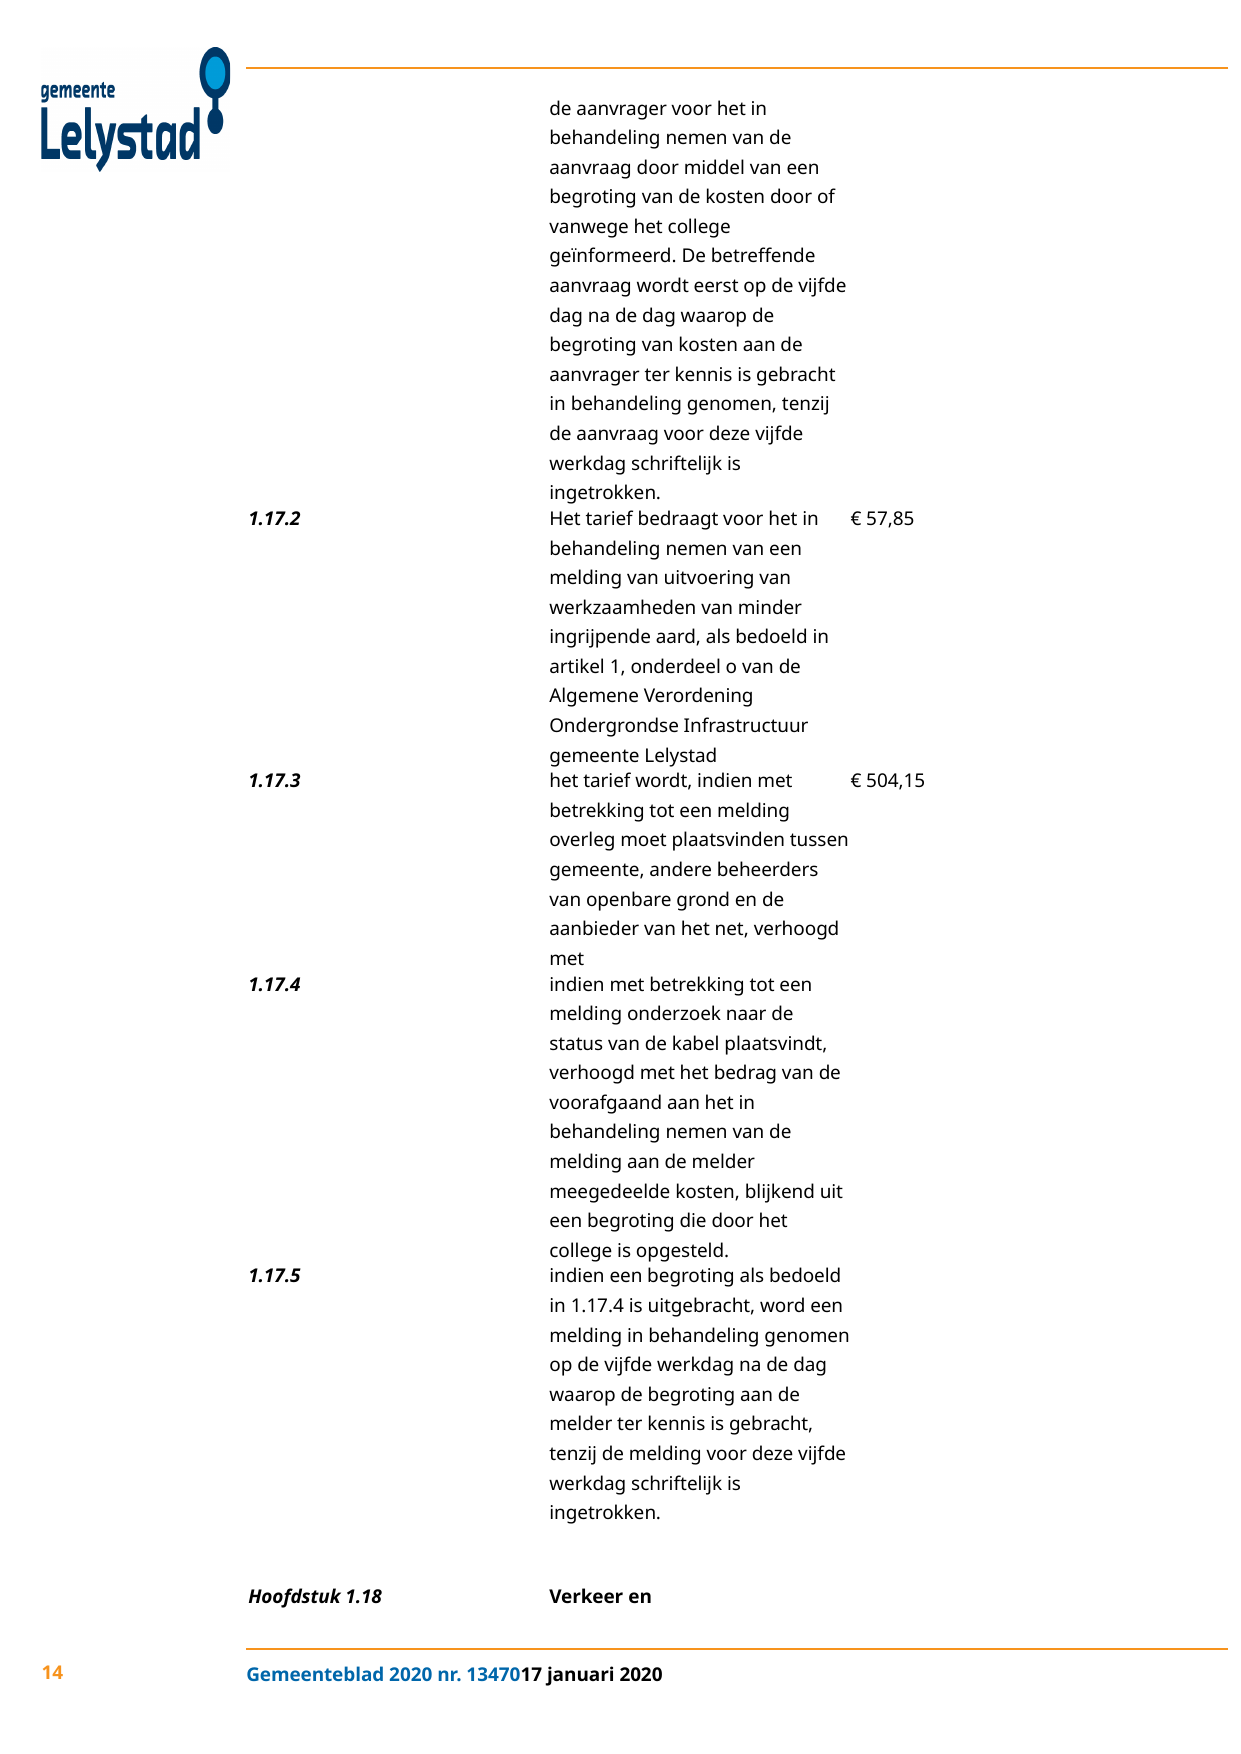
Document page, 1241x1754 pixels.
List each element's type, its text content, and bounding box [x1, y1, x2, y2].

table_cell [248, 95, 549, 505]
table_cell [549, 1525, 850, 1551]
table_cell [850, 1263, 1152, 1525]
table_cell 1.17.4 [248, 971, 549, 1263]
table_cell 1.17.2 [248, 505, 549, 767]
table_cell [850, 1525, 1152, 1551]
table_cell € 504,15 [850, 768, 1152, 971]
table_cell indien een begroting als bedoeld in 1.17.4 is uitgebracht, word een melding in behandeling genomen op de vijfde werkdag na de dag waarop de begroting aan de melder ter kennis is gebracht, tenzij de melding voor deze vijfde werkdag schriftelijk is ingetrokken. [549, 1263, 850, 1525]
table_cell indien met betrekking tot een melding onderzoek naar de status van de kabel plaatsvindt, verhoogd met het bedrag van de voorafgaand aan het in behandeling nemen van de melding aan de melder meegedeelde kosten, blijkend uit een begroting die door het college is opgesteld. [549, 971, 850, 1263]
table_cell het tarief wordt, indien met betrekking tot een melding overleg moet plaatsvinden tussen gemeente, andere beheerders van openbare grond en de aanbieder van het net, verhoogd met [549, 768, 850, 971]
table_header Hoofdstuk 1.18 [248, 1584, 549, 1609]
table_cell [850, 971, 1152, 1263]
table_cell de aanvrager voor het in behandeling nemen van de aanvraag door middel van een begroting van de kosten door of vanwege het college geïnformeerd. De betreffende aanvraag wordt eerst op de vijfde dag na de dag waarop de begroting van kosten aan de aanvrager ter kennis is gebracht in behandeling genomen, tenzij de aanvraag voor deze vijfde werkdag schriftelijk is ingetrokken. [549, 95, 850, 505]
table_cell Het tarief bedraagt voor het in behandeling nemen van een melding van uitvoering van werkzaamheden van minder ingrijpende aard, als bedoeld in artikel 1, onderdeel o van de Algemene Verordening Ondergrondse Infrastructuur gemeente Lelystad [549, 505, 850, 767]
table_cell [850, 95, 1152, 505]
table_header [850, 1584, 1152, 1609]
picture [41, 47, 231, 172]
table_cell 1.17.5 [248, 1263, 549, 1525]
table_cell 1.17.3 [248, 768, 549, 971]
table_header Verkeer en [549, 1584, 850, 1609]
table_cell [248, 1525, 549, 1551]
table_cell € 57,85 [850, 505, 1152, 767]
